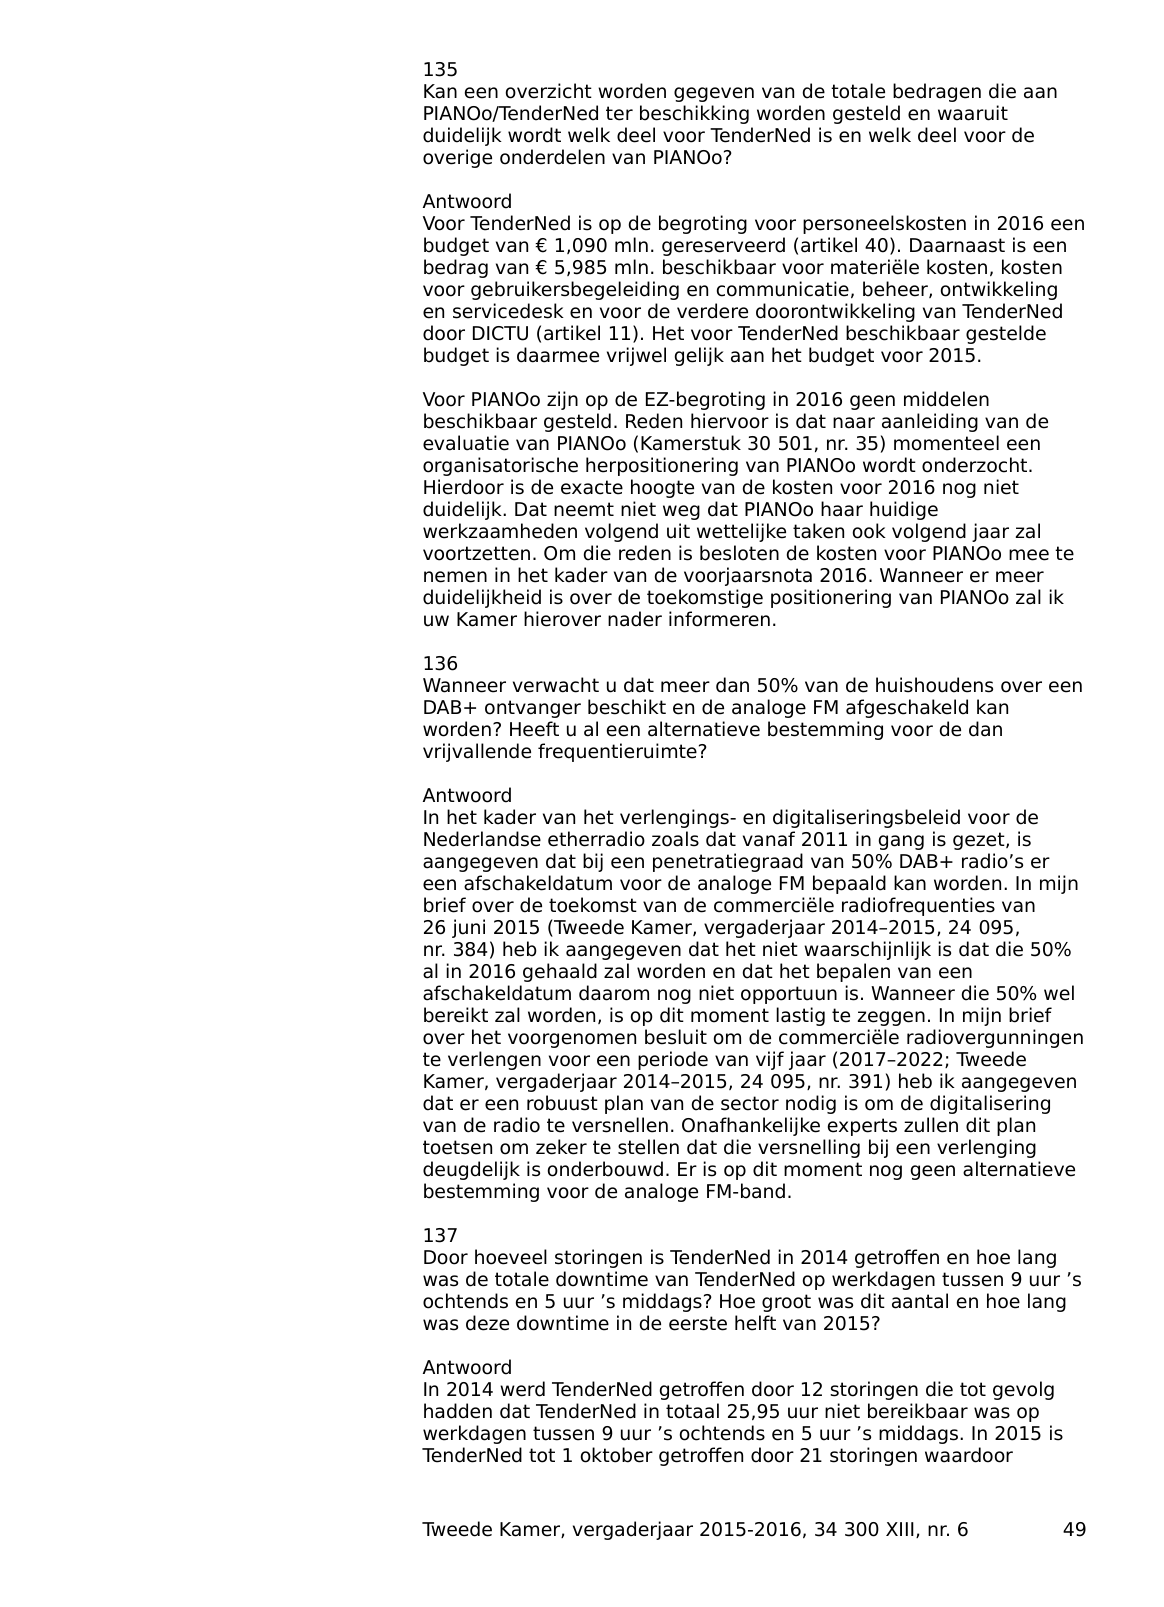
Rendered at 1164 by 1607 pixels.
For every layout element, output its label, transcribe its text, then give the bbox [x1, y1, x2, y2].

text 137 [422, 1225, 1087, 1247]
text Wanneer verwacht u dat meer dan 50% van de huishoudens over een DAB+ ontvanger beschikt en de analoge FM afgeschakeld kan worden? Heeft u al een alternatieve bestemming voor de dan vrijvallende frequentieruimte? [422, 675, 1087, 763]
text In 2014 werd TenderNed getroffen door 12 storingen die tot gevolg hadden dat TenderNed in totaal 25,95 uur niet bereikbaar was op werkdagen tussen 9 uur ’s ochtends en 5 uur ’s middags. In 2015 is TenderNed tot 1 oktober getroffen door 21 storingen waardoor [422, 1379, 1087, 1467]
text Kan een overzicht worden gegeven van de totale bedragen die aan PIANOo/TenderNed ter beschikking worden gesteld en waaruit duidelijk wordt welk deel voor TenderNed is en welk deel voor de overige onderdelen van PIANOo? [422, 81, 1087, 169]
text Door hoeveel storingen is TenderNed in 2014 getroffen en hoe lang was de totale downtime van TenderNed op werkdagen tussen 9 uur ’s ochtends en 5 uur ’s middags? Hoe groot was dit aantal en hoe lang was deze downtime in de eerste helft van 2015? [422, 1247, 1087, 1335]
text Voor TenderNed is op de begroting voor personeelskosten in 2016 een budget van € 1,090 mln. gereserveerd (artikel 40). Daarnaast is een bedrag van € 5,985 mln. beschikbaar voor materiële kosten, kosten voor gebruikersbegeleiding en communicatie, beheer, ontwikkeling en servicedesk en voor de verdere doorontwikkeling van TenderNed door DICTU (artikel 11). Het voor TenderNed beschikbaar gestelde budget is daarmee vrijwel gelijk aan het budget voor 2015. [422, 213, 1087, 367]
text Antwoord [422, 785, 1087, 807]
text 136 [422, 653, 1087, 675]
text Voor PIANOo zijn op de EZ-begroting in 2016 geen middelen beschikbaar gesteld. Reden hiervoor is dat naar aanleiding van de evaluatie van PIANOo (Kamerstuk 30 501, nr. 35) momenteel een organisatorische herpositionering van PIANOo wordt onderzocht. Hierdoor is de exacte hoogte van de kosten voor 2016 nog niet duidelijk. Dat neemt niet weg dat PIANOo haar huidige werkzaamheden volgend uit wettelijke taken ook volgend jaar zal voortzetten. Om die reden is besloten de kosten voor PIANOo mee te nemen in het kader van de voorjaarsnota 2016. Wanneer er meer duidelijkheid is over de toekomstige positionering van PIANOo zal ik uw Kamer hierover nader informeren. [422, 389, 1087, 631]
text In het kader van het verlengings- en digitaliseringsbeleid voor de Nederlandse etherradio zoals dat vanaf 2011 in gang is gezet, is aangegeven dat bij een penetratiegraad van 50% DAB+ radio’s er een afschakeldatum voor de analoge FM bepaald kan worden. In mijn brief over de toekomst van de commerciële radiofrequenties van 26 juni 2015 (Tweede Kamer, vergaderjaar 2014–2015, 24 095, nr. 384) heb ik aangegeven dat het niet waarschijnlijk is dat die 50% al in 2016 gehaald zal worden en dat het bepalen van een afschakeldatum daarom nog niet opportuun is. Wanneer die 50% wel bereikt zal worden, is op dit moment lastig te zeggen. In mijn brief over het voorgenomen besluit om de commerciële radiovergunningen te verlengen voor een periode van vijf jaar (2017–2022; Tweede Kamer, vergaderjaar 2014–2015, 24 095, nr. 391) heb ik aangegeven dat er een robuust plan van de sector nodig is om de digitalisering van de radio te versnellen. Onafhankelijke experts zullen dit plan toetsen om zeker te stellen dat die versnelling bij een verlenging deugdelijk is onderbouwd. Er is op dit moment nog geen alternatieve bestemming voor de analoge FM-band. [422, 807, 1087, 1203]
text Antwoord [422, 1357, 1087, 1379]
text 135 [422, 59, 1087, 81]
text Antwoord [422, 191, 1087, 213]
